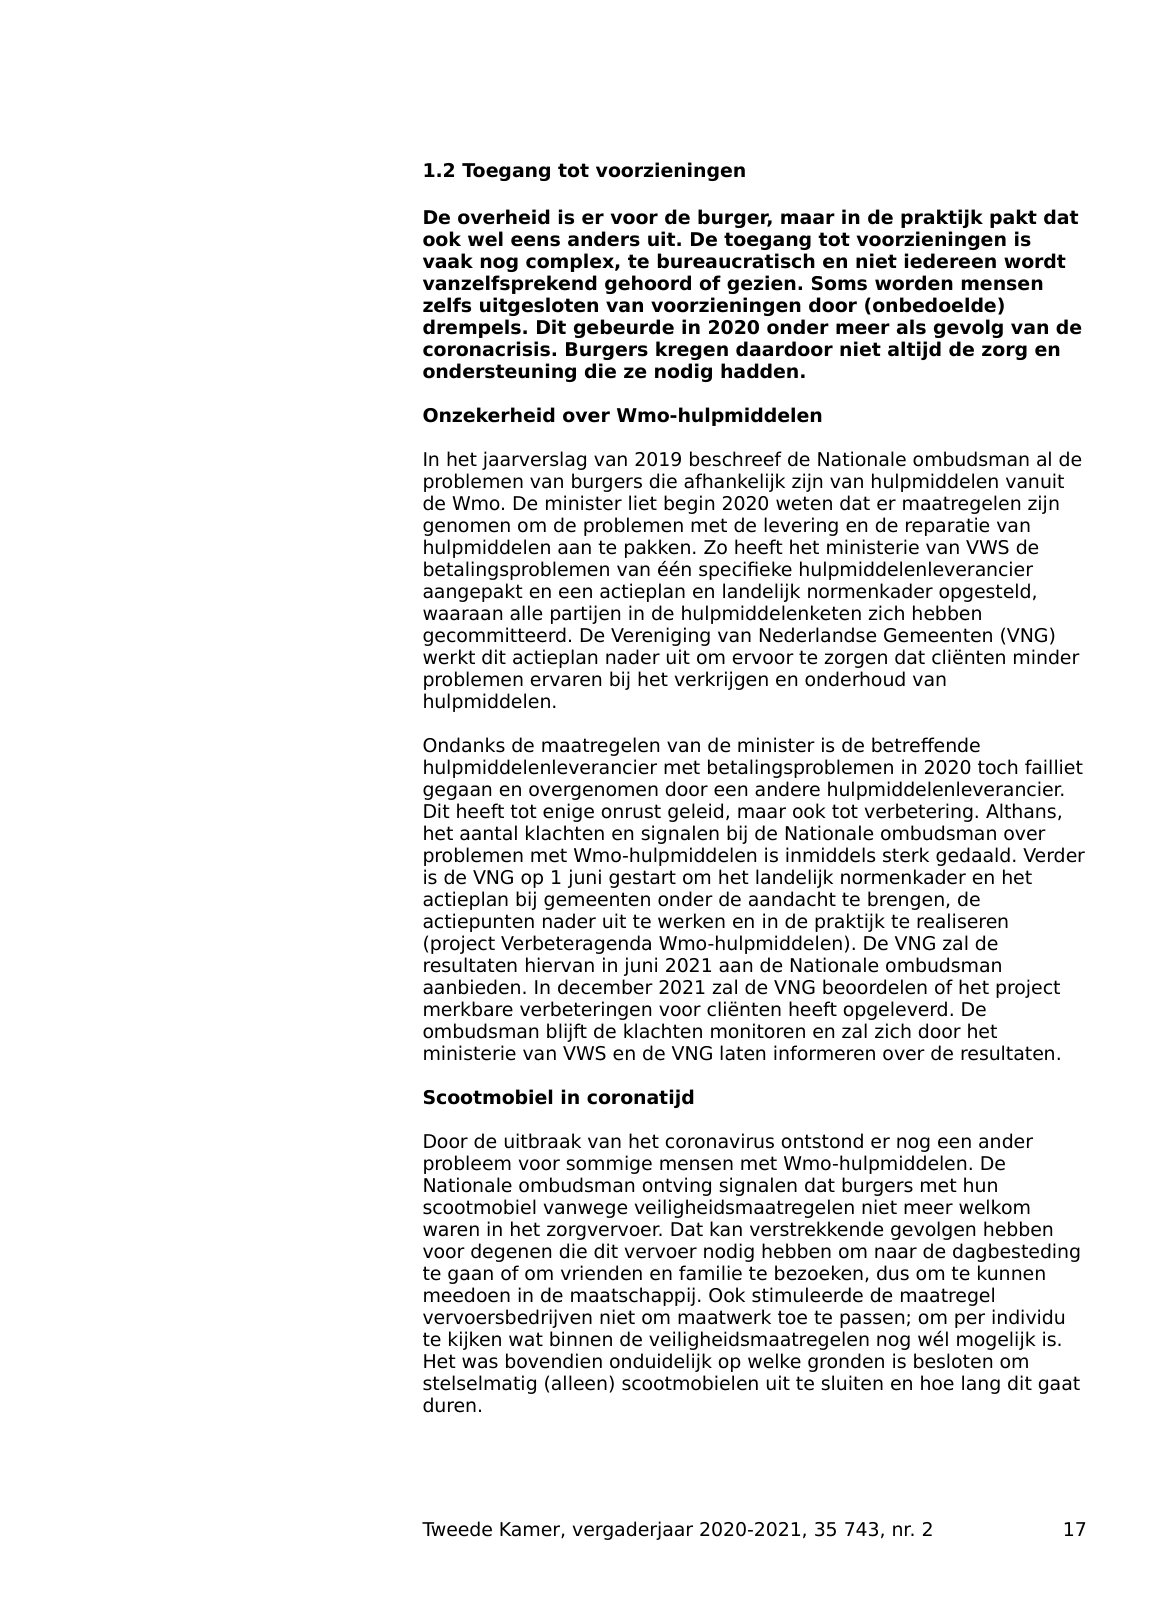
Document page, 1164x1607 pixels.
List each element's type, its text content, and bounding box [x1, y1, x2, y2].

text Ondanks de maatregelen van de minister is de betreffende hulpmiddelenleverancier met betalingsproblemen in 2020 toch failliet gegaan en overgenomen door een andere hulpmiddelenleverancier. Dit heeft tot enige onrust geleid, maar ook tot verbetering. Althans, het aantal klachten en signalen bij de Nationale ombudsman over problemen met Wmo-hulpmiddelen is inmiddels sterk gedaald. Verder is de VNG op 1 juni gestart om het landelijk normenkader en het actieplan bij gemeenten onder de aandacht te brengen, de actiepunten nader uit te werken en in de praktijk te realiseren (project Verbeteragenda Wmo-hulpmiddelen). De VNG zal de resultaten hiervan in juni 2021 aan de Nationale ombudsman aanbieden. In december 2021 zal de VNG beoordelen of het project merkbare verbeteringen voor cliënten heeft opgeleverd. De ombudsman blijft de klachten monitoren en zal zich door het ministerie van VWS en de VNG laten informeren over de resultaten. [422, 735, 1087, 1065]
text In het jaarverslag van 2019 beschreef de Nationale ombudsman al de problemen van burgers die afhankelijk zijn van hulpmiddelen vanuit de Wmo. De minister liet begin 2020 weten dat er maatregelen zijn genomen om de problemen met de levering en de reparatie van hulpmiddelen aan te pakken. Zo heeft het ministerie van VWS de betalingsproblemen van één specifieke hulpmiddelenleverancier aangepakt en een actieplan en landelijk normenkader opgesteld, waaraan alle partijen in de hulpmiddelenketen zich hebben gecommitteerd. De Vereniging van Nederlandse Gemeenten (VNG) werkt dit actieplan nader uit om ervoor te zorgen dat cliënten minder problemen ervaren bij het verkrijgen en onderhoud van hulpmiddelen. [422, 449, 1087, 713]
subtitle Onzekerheid over Wmo-hulpmiddelen [422, 405, 1087, 427]
text Door de uitbraak van het coronavirus ontstond er nog een ander probleem voor sommige mensen met Wmo-hulpmiddelen. De Nationale ombudsman ontving signalen dat burgers met hun scootmobiel vanwege veiligheidsmaatregelen niet meer welkom waren in het zorgvervoer. Dat kan verstrekkende gevolgen hebben voor degenen die dit vervoer nodig hebben om naar de dagbesteding te gaan of om vrienden en familie te bezoeken, dus om te kunnen meedoen in de maatschappij. Ook stimuleerde de maatregel vervoersbedrijven niet om maatwerk toe te passen; om per individu te kijken wat binnen de veiligheidsmaatregelen nog wél mogelijk is. Het was bovendien onduidelijk op welke gronden is besloten om stelselmatig (alleen) scootmobielen uit te sluiten en hoe lang dit gaat duren. [422, 1131, 1087, 1417]
text De overheid is er voor de burger, maar in de praktijk pakt dat ook wel eens anders uit. De toegang tot voorzieningen is vaak nog complex, te bureaucratisch en niet iedereen wordt vanzelfsprekend gehoord of gezien. Soms worden mensen zelfs uitgesloten van voorzieningen door (onbedoelde) drempels. Dit gebeurde in 2020 onder meer als gevolg van de coronacrisis. Burgers kregen daardoor niet altijd de zorg en ondersteuning die ze nodig hadden. [422, 207, 1087, 383]
subtitle Scootmobiel in coronatijd [422, 1087, 1087, 1109]
subtitle 1.2 Toegang tot voorzieningen [422, 160, 1087, 182]
